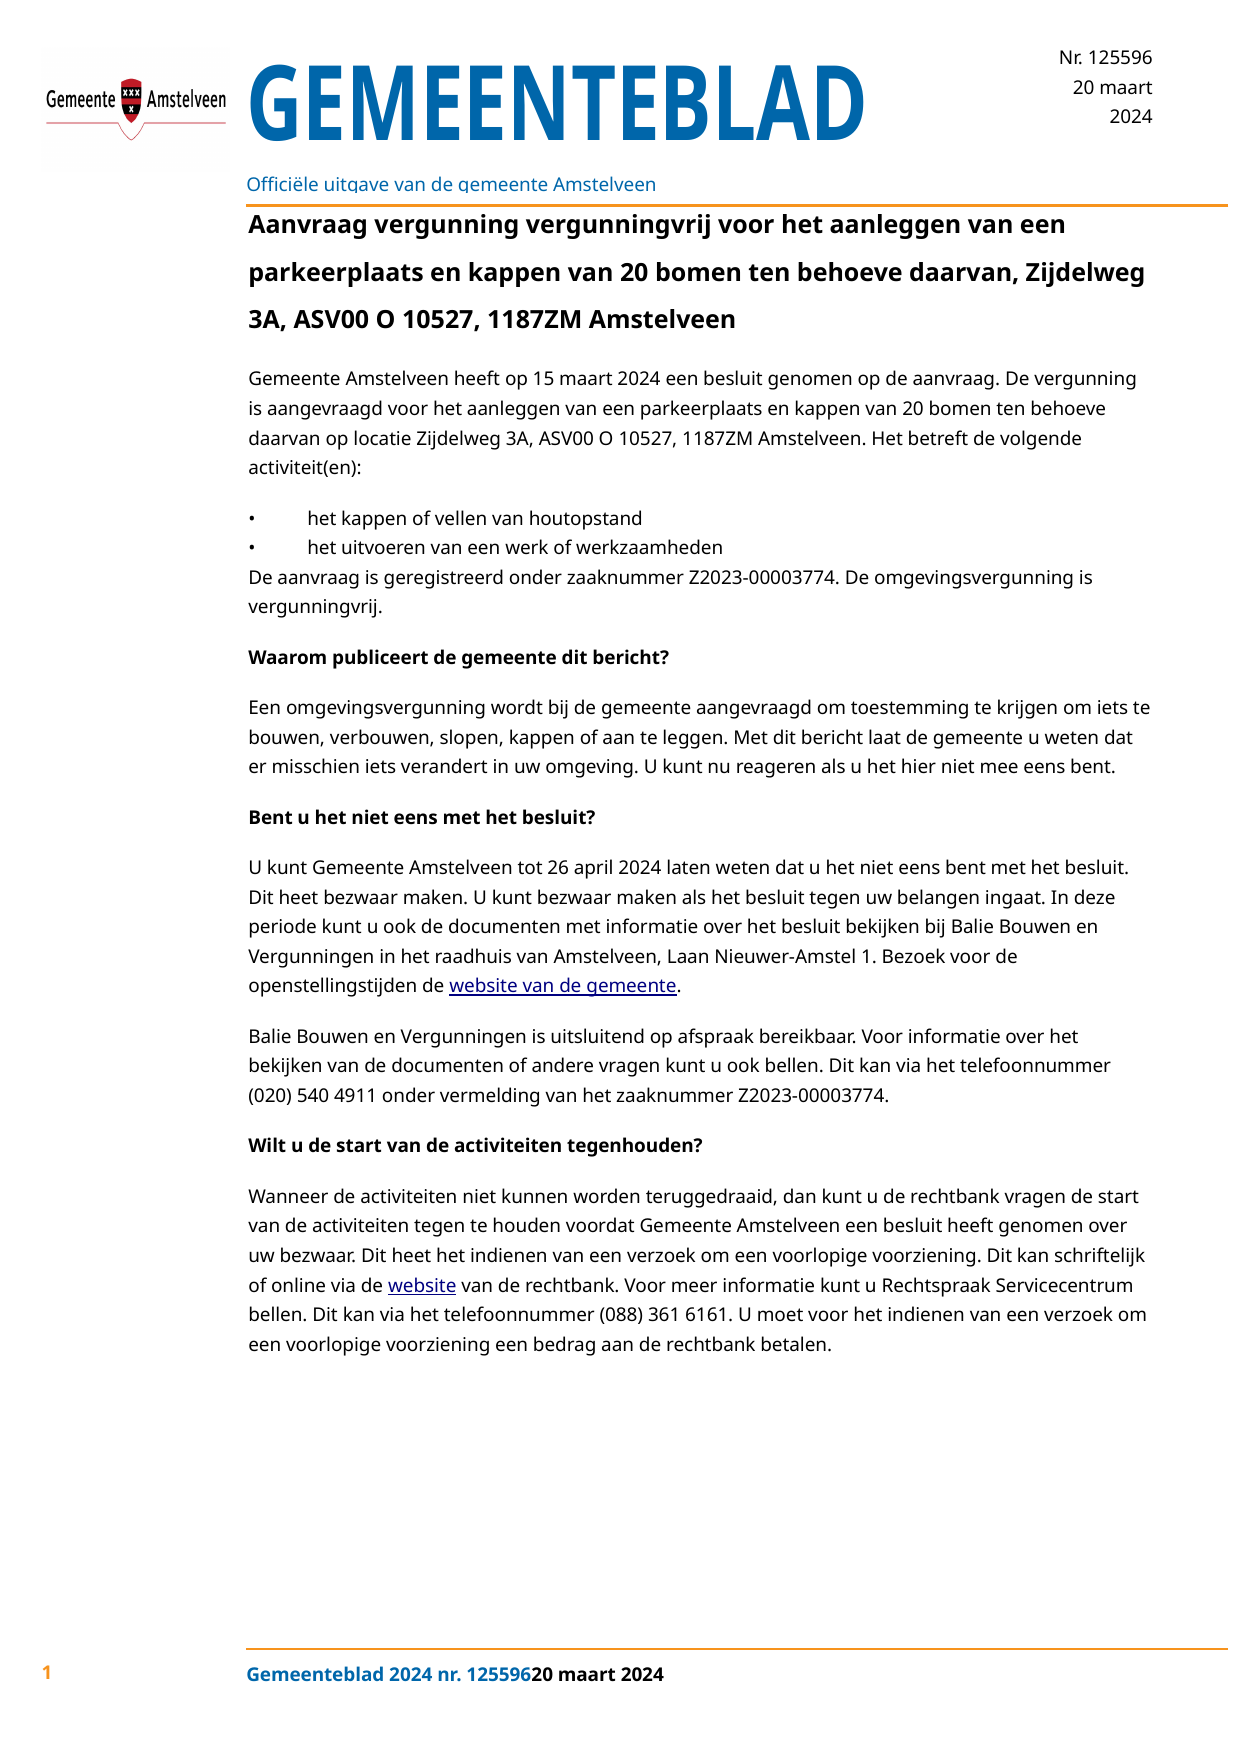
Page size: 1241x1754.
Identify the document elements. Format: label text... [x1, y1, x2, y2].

text Balie Bouwen en Vergunningen is uitsluitend op afspraak bereikbaar. Voor informatie over het bekijken van de documenten of andere vragen kunt u ook bellen. Dit kan via het telefoonnummer (020) 540 4911 onder vermelding van het zaaknummer Z2023-00003774. [248, 1023, 1152, 1108]
text Wanneer de activiteiten niet kunnen worden teruggedraaid, dan kunt u de rechtbank vragen de start van de activiteiten tegen te houden voordat Gemeente Amstelveen een besluit heeft genomen over uw bezwaar. Dit heet het indienen van een verzoek om een voorlopige voorziening. Dit kan schriftelijk of online via de website van de rechtbank. Voor meer informatie kunt u Rechtspraak Servicecentrum bellen. Dit kan via het telefoonnummer (088) 361 6161. U moet voor het indienen van een verzoek om een voorlopige voorziening een bedrag aan de rechtbank betalen. [248, 1183, 1152, 1357]
picture [41, 47, 231, 172]
text Bent u het niet eens met het besluit? [248, 804, 1152, 829]
text De aanvraag is geregistreerd onder zaaknummer Z2023-00003774. De omgevingsvergunning is vergunningvrij. [248, 564, 1152, 619]
list het kappen of vellen van houtopstand [248, 505, 1152, 530]
text Een omgevingsvergunning wordt bij de gemeente aangevraagd om toestemming te krijgen om iets te bouwen, verbouwen, slopen, kappen of aan te leggen. Met dit bericht laat de gemeente u weten dat er misschien iets verandert in uw omgeving. U kunt nu reageren als u het hier niet mee eens bent. [248, 694, 1152, 779]
list het uitvoeren van een werk of werkzaamheden [248, 534, 1152, 560]
text Wilt u de start van de activiteiten tegenhouden? [248, 1133, 1152, 1158]
text U kunt Gemeente Amstelveen tot 26 april 2024 laten weten dat u het niet eens bent met het besluit. Dit heet bezwaar maken. U kunt bezwaar maken als het besluit tegen uw belangen ingaat. In deze periode kunt u ook de documenten met informatie over het besluit bekijken bij Balie Bouwen en Vergunningen in het raadhuis van Amstelveen, Laan Nieuwer-Amstel 1. Bezoek voor de openstellingstijden de website van de gemeente. [248, 854, 1152, 998]
text Gemeente Amstelveen heeft op 15 maart 2024 een besluit genomen op de aanvraag. De vergunning is aangevraagd voor het aanleggen van een parkeerplaats en kappen van 20 bomen ten behoeve daarvan op locatie Zijdelweg 3A, ASV00 O 10527, 1187ZM Amstelveen. Het betreft de volgende activiteit(en): [248, 366, 1152, 480]
text Aanvraag vergunning vergunningvrij voor het aanleggen van een parkeerplaats en kappen van 20 bomen ten behoeve daarvan, Zijdelweg 3A, ASV00 O 10527, 1187ZM Amstelveen [248, 207, 1152, 336]
text Waarom publiceert de gemeente dit bericht? [248, 644, 1152, 669]
